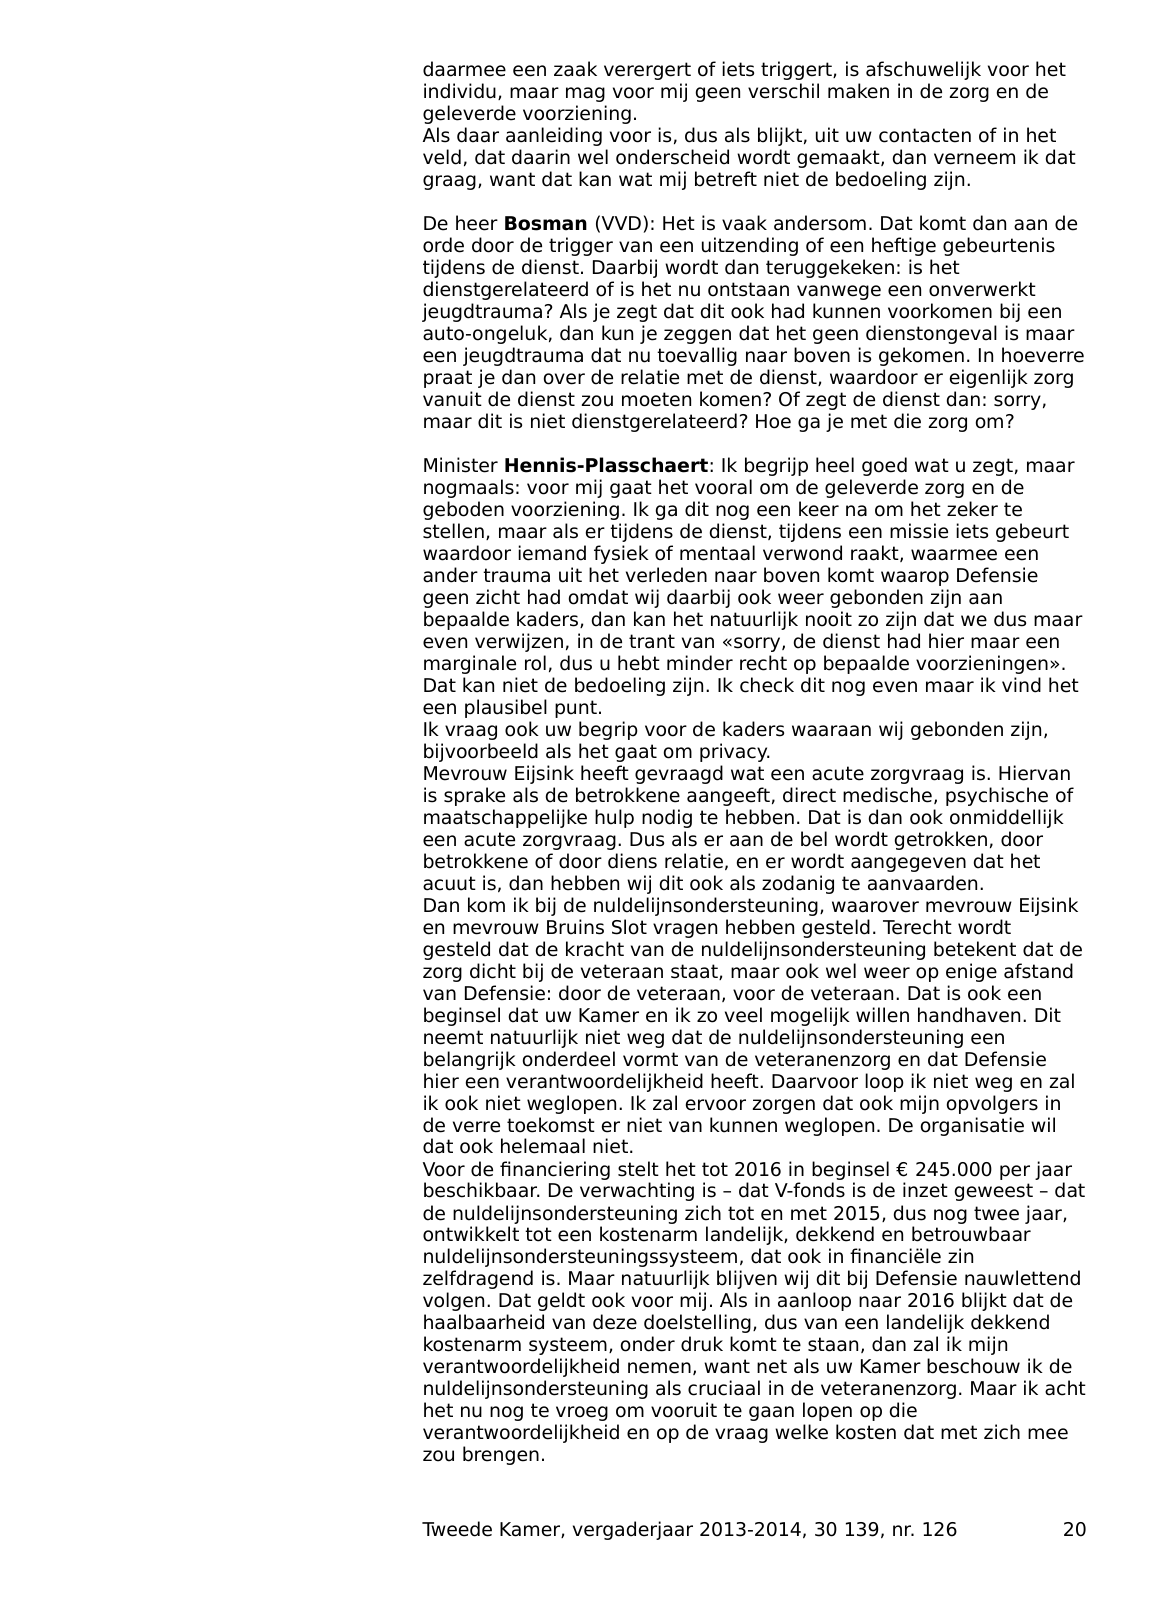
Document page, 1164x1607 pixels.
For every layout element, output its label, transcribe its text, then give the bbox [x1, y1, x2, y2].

text Mevrouw Eijsink heeft gevraagd wat een acute zorgvraag is. Hiervan is sprake als de betrokkene aangeeft, direct medische, psychische of maatschappelijke hulp nodig te hebben. Dat is dan ook onmiddellijk een acute zorgvraag. Dus als er aan de bel wordt getrokken, door betrokkene of door diens relatie, en er wordt aangegeven dat het acuut is, dan hebben wij dit ook als zodanig te aanvaarden. [422, 763, 1087, 895]
text daarmee een zaak verergert of iets triggert, is afschuwelijk voor het individu, maar mag voor mij geen verschil maken in de zorg en de geleverde voorziening. [422, 59, 1087, 125]
text Ik vraag ook uw begrip voor de kaders waaraan wij gebonden zijn, bijvoorbeeld als het gaat om privacy. [422, 719, 1087, 763]
text Als daar aanleiding voor is, dus als blijkt, uit uw contacten of in het veld, dat daarin wel onderscheid wordt gemaakt, dan verneem ik dat graag, want dat kan wat mij betreft niet de bedoeling zijn. [422, 125, 1087, 191]
text De heer Bosman (VVD): Het is vaak andersom. Dat komt dan aan de orde door de trigger van een uitzending of een heftige gebeurtenis tijdens de dienst. Daarbij wordt dan teruggekeken: is het dienstgerelateerd of is het nu ontstaan vanwege een onverwerkt jeugdtrauma? Als je zegt dat dit ook had kunnen voorkomen bij een auto-ongeluk, dan kun je zeggen dat het geen dienstongeval is maar een jeugdtrauma dat nu toevallig naar boven is gekomen. In hoeverre praat je dan over de relatie met de dienst, waardoor er eigenlijk zorg vanuit de dienst zou moeten komen? Of zegt de dienst dan: sorry, maar dit is niet dienstgerelateerd? Hoe ga je met die zorg om? [422, 213, 1087, 433]
text Minister Hennis-Plasschaert: Ik begrijp heel goed wat u zegt, maar nogmaals: voor mij gaat het vooral om de geleverde zorg en de geboden voorziening. Ik ga dit nog een keer na om het zeker te stellen, maar als er tijdens de dienst, tijdens een missie iets gebeurt waardoor iemand fysiek of mentaal verwond raakt, waarmee een ander trauma uit het verleden naar boven komt waarop Defensie geen zicht had omdat wij daarbij ook weer gebonden zijn aan bepaalde kaders, dan kan het natuurlijk nooit zo zijn dat we dus maar even verwijzen, in de trant van «sorry, de dienst had hier maar een marginale rol, dus u hebt minder recht op bepaalde voorzieningen». Dat kan niet de bedoeling zijn. Ik check dit nog even maar ik vind het een plausibel punt. [422, 455, 1087, 719]
text Voor de financiering stelt het tot 2016 in beginsel € 245.000 per jaar beschikbaar. De verwachting is – dat V-fonds is de inzet geweest – dat de nuldelijnsondersteuning zich tot en met 2015, dus nog twee jaar, ontwikkelt tot een kostenarm landelijk, dekkend en betrouwbaar nuldelijnsondersteuningssysteem, dat ook in financiële zin zelfdragend is. Maar natuurlijk blijven wij dit bij Defensie nauwlettend volgen. Dat geldt ook voor mij. Als in aanloop naar 2016 blijkt dat de haalbaarheid van deze doelstelling, dus van een landelijk dekkend kostenarm systeem, onder druk komt te staan, dan zal ik mijn verantwoordelijkheid nemen, want net als uw Kamer beschouw ik de nuldelijnsondersteuning als cruciaal in de veteranenzorg. Maar ik acht het nu nog te vroeg om vooruit te gaan lopen op die verantwoordelijkheid en op de vraag welke kosten dat met zich mee zou brengen. [422, 1158, 1087, 1466]
text Dan kom ik bij de nuldelijnsondersteuning, waarover mevrouw Eijsink en mevrouw Bruins Slot vragen hebben gesteld. Terecht wordt gesteld dat de kracht van de nuldelijnsondersteuning betekent dat de zorg dicht bij de veteraan staat, maar ook wel weer op enige afstand van Defensie: door de veteraan, voor de veteraan. Dat is ook een beginsel dat uw Kamer en ik zo veel mogelijk willen handhaven. Dit neemt natuurlijk niet weg dat de nuldelijnsondersteuning een belangrijk onderdeel vormt van de veteranenzorg en dat Defensie hier een verantwoordelijkheid heeft. Daarvoor loop ik niet weg en zal ik ook niet weglopen. Ik zal ervoor zorgen dat ook mijn opvolgers in de verre toekomst er niet van kunnen weglopen. De organisatie wil dat ook helemaal niet. [422, 895, 1087, 1158]
